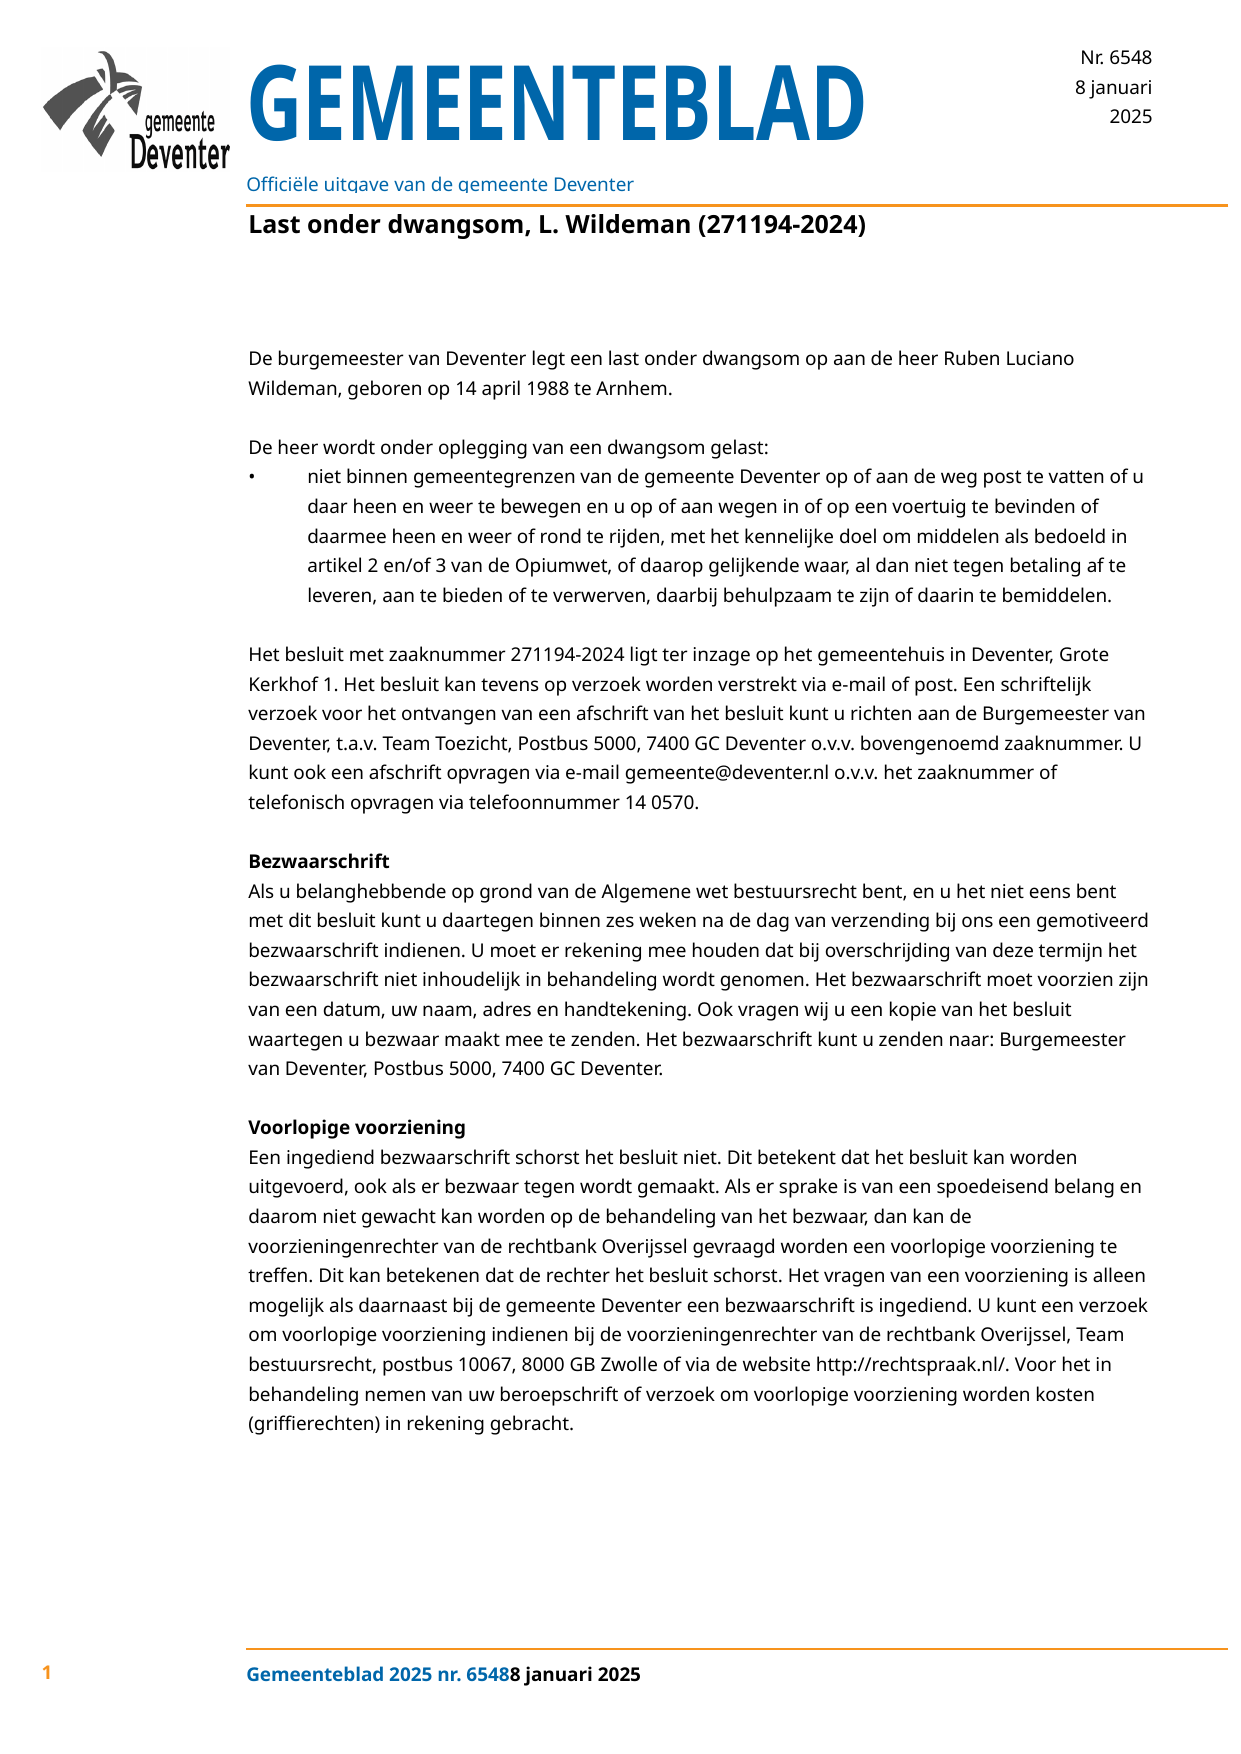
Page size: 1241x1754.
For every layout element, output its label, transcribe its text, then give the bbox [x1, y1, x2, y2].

picture [41, 47, 231, 172]
text De heer wordt onder oplegging van een dwangsom gelast: [248, 434, 1152, 460]
text Als u belanghebbende op grond van de Algemene wet bestuursrecht bent, en u het niet eens bent met dit besluit kunt u daartegen binnen zes weken na de dag van verzending bij ons een gemotiveerd bezwaarschrift indienen. U moet er rekening mee houden dat bij overschrijding van deze termijn het bezwaarschrift niet inhoudelijk in behandeling wordt genomen. Het bezwaarschrift moet voorzien zijn van een datum, uw naam, adres en handtekening. Ook vragen wij u een kopie van het besluit waartegen u bezwaar maakt mee te zenden. Het bezwaarschrift kunt u zenden naar: Burgemeester van Deventer, Postbus 5000, 7400 GC Deventer. [248, 878, 1152, 1081]
text Last onder dwangsom, L. Wildeman (271194-2024) [248, 207, 1152, 241]
list niet binnen gemeentegrenzen van de gemeente Deventer op of aan de weg post te vatten of u daar heen en weer te bewegen en u op of aan wegen in of op een voertuig te bevinden of daarmee heen en weer of rond te rijden, met het kennelijke doel om middelen als bedoeld in artikel 2 en/of 3 van de Opiumwet, of daarop gelijkende waar, al dan niet tegen betaling af te leveren, aan te bieden of te verwerven, daarbij behulpzaam te zijn of daarin te bemiddelen. [248, 464, 1152, 608]
text Het besluit met zaaknummer 271194-2024 ligt ter inzage op het gemeentehuis in Deventer, Grote Kerkhof 1. Het besluit kan tevens op verzoek worden verstrekt via e-mail of post. Een schriftelijk verzoek voor het ontvangen van een afschrift van het besluit kunt u richten aan de Burgemeester van Deventer, t.a.v. Team Toezicht, Postbus 5000, 7400 GC Deventer o.v.v. bovengenoemd zaaknummer. U kunt ook een afschrift opvragen via e-mail gemeente@deventer.nl o.v.v. het zaaknummer of telefonisch opvragen via telefoonnummer 14 0570. [248, 641, 1152, 815]
text De burgemeester van Deventer legt een last onder dwangsom op aan de heer Ruben Luciano Wildeman, geboren op 14 april 1988 te Arnhem. [248, 345, 1152, 401]
text Bezwaarschrift [248, 848, 1152, 874]
text Voorlopige voorziening [248, 1114, 1152, 1140]
text Een ingediend bezwaarschrift schorst het besluit niet. Dit betekent dat het besluit kan worden uitgevoerd, ook als er bezwaar tegen wordt gemaakt. Als er sprake is van een spoedeisend belang en daarom niet gewacht kan worden op de behandeling van het bezwaar, dan kan de voorzieningenrechter van de rechtbank Overijssel gevraagd worden een voorlopige voorziening te treffen. Dit kan betekenen dat de rechter het besluit schorst. Het vragen van een voorziening is alleen mogelijk als daarnaast bij de gemeente Deventer een bezwaarschrift is ingediend. U kunt een verzoek om voorlopige voorziening indienen bij de voorzieningenrechter van de rechtbank Overijssel, Team bestuursrecht, postbus 10067, 8000 GB Zwolle of via de website http://rechtspraak.nl/. Voor het in behandeling nemen van uw beroepschrift of verzoek om voorlopige voorziening worden kosten (griffierechten) in rekening gebracht. [248, 1144, 1152, 1436]
